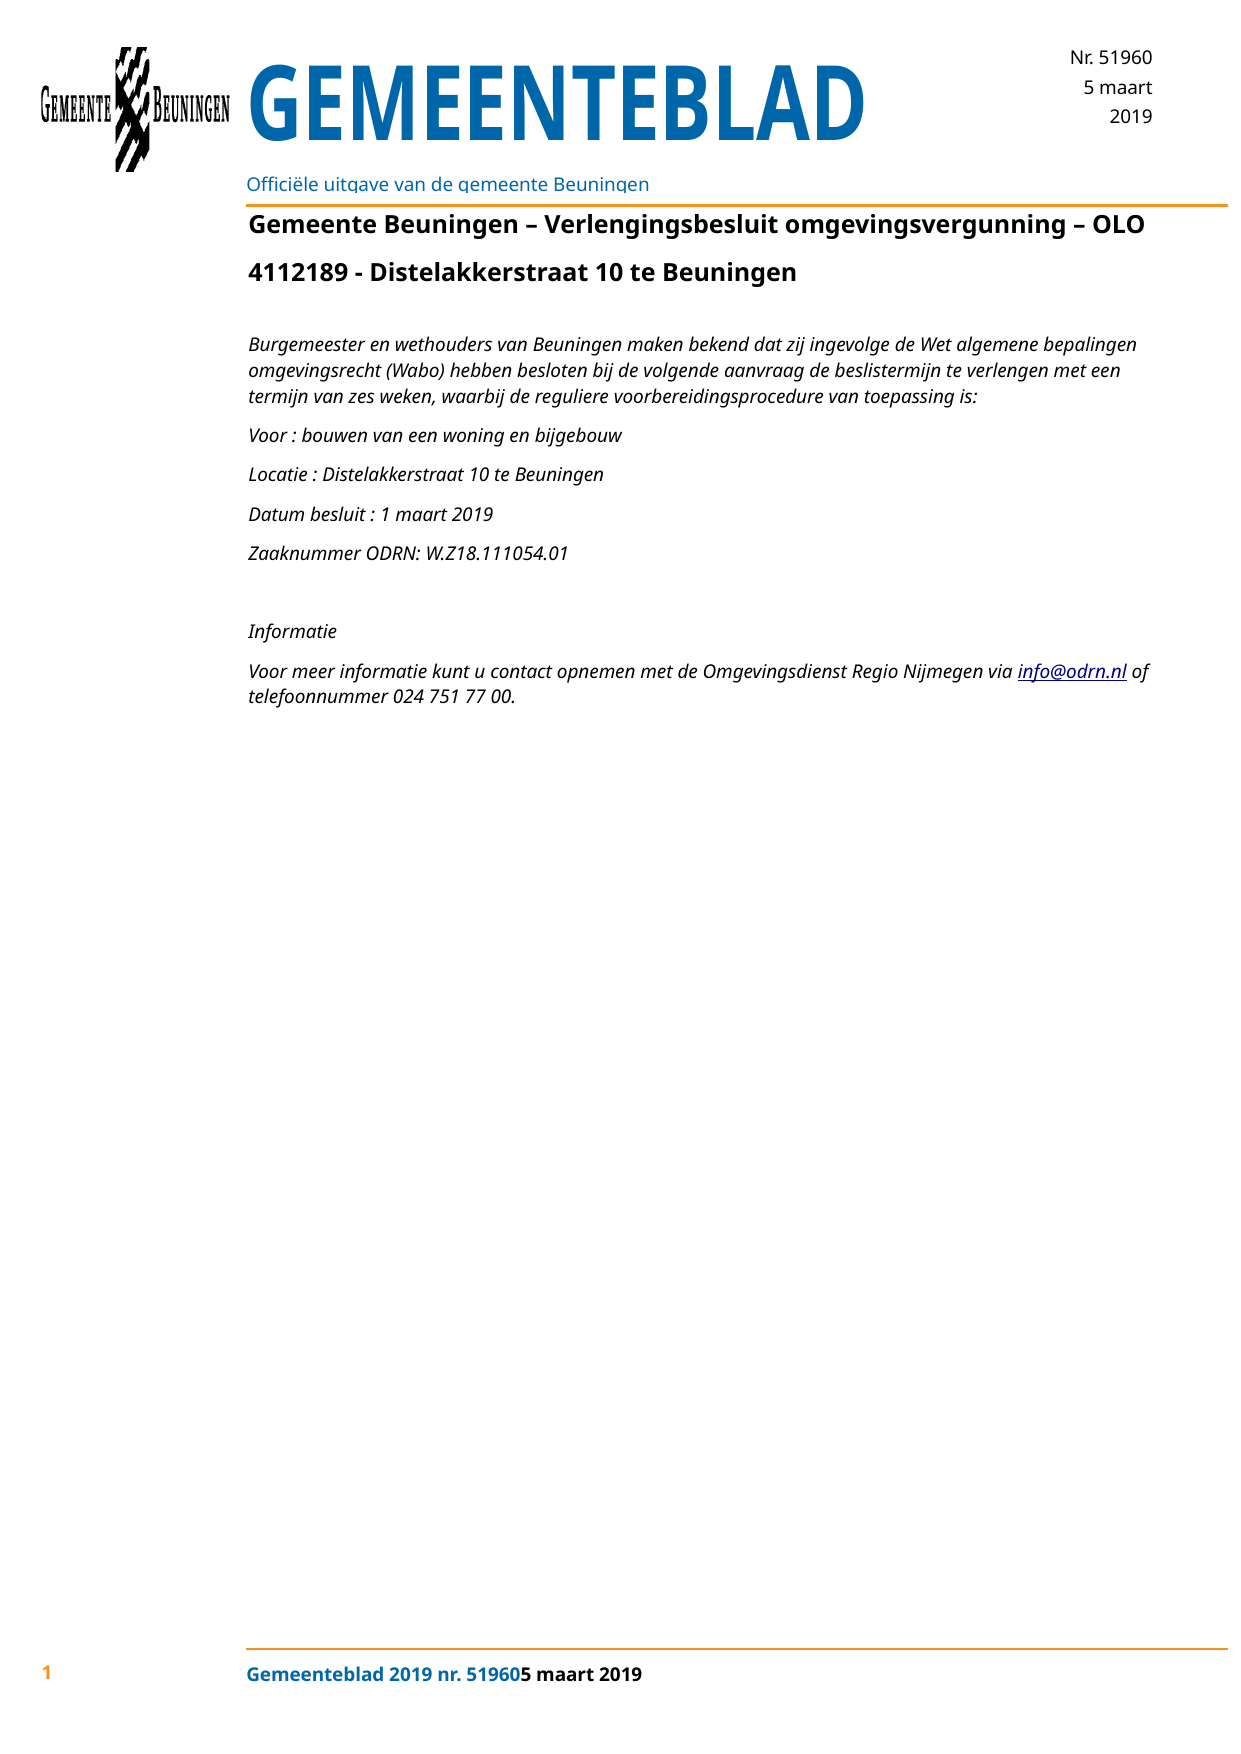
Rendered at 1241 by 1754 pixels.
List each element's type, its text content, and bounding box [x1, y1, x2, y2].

text Voor meer informatie kunt u contact opnemen met de Omgevingsdienst Regio Nijmegen via info@odrn.nl of telefoonnummer 024 751 77 00. [248, 658, 1152, 709]
text Locatie : Distelakkerstraat 10 te Beuningen [248, 461, 1152, 487]
text Gemeente Beuningen – Verlengingsbesluit omgevingsvergunning – OLO 4112189 - Distelakkerstraat 10 te Beuningen [248, 207, 1152, 288]
text Voor : bouwen van een woning en bijgebouw [248, 422, 1152, 448]
text Datum besluit : 1 maart 2019 [248, 501, 1152, 526]
picture [41, 47, 231, 172]
text Informatie [248, 618, 1152, 644]
text Zaaknummer ODRN: W.Z18.111054.01 [248, 540, 1152, 566]
text Burgemeester en wethouders van Beuningen maken bekend dat zij ingevolge de Wet algemene bepalingen omgevingsrecht (Wabo) hebben besloten bij de volgende aanvraag de beslistermijn te verlengen met een termijn van zes weken, waarbij de reguliere voorbereidingsprocedure van toepassing is: [248, 331, 1152, 409]
